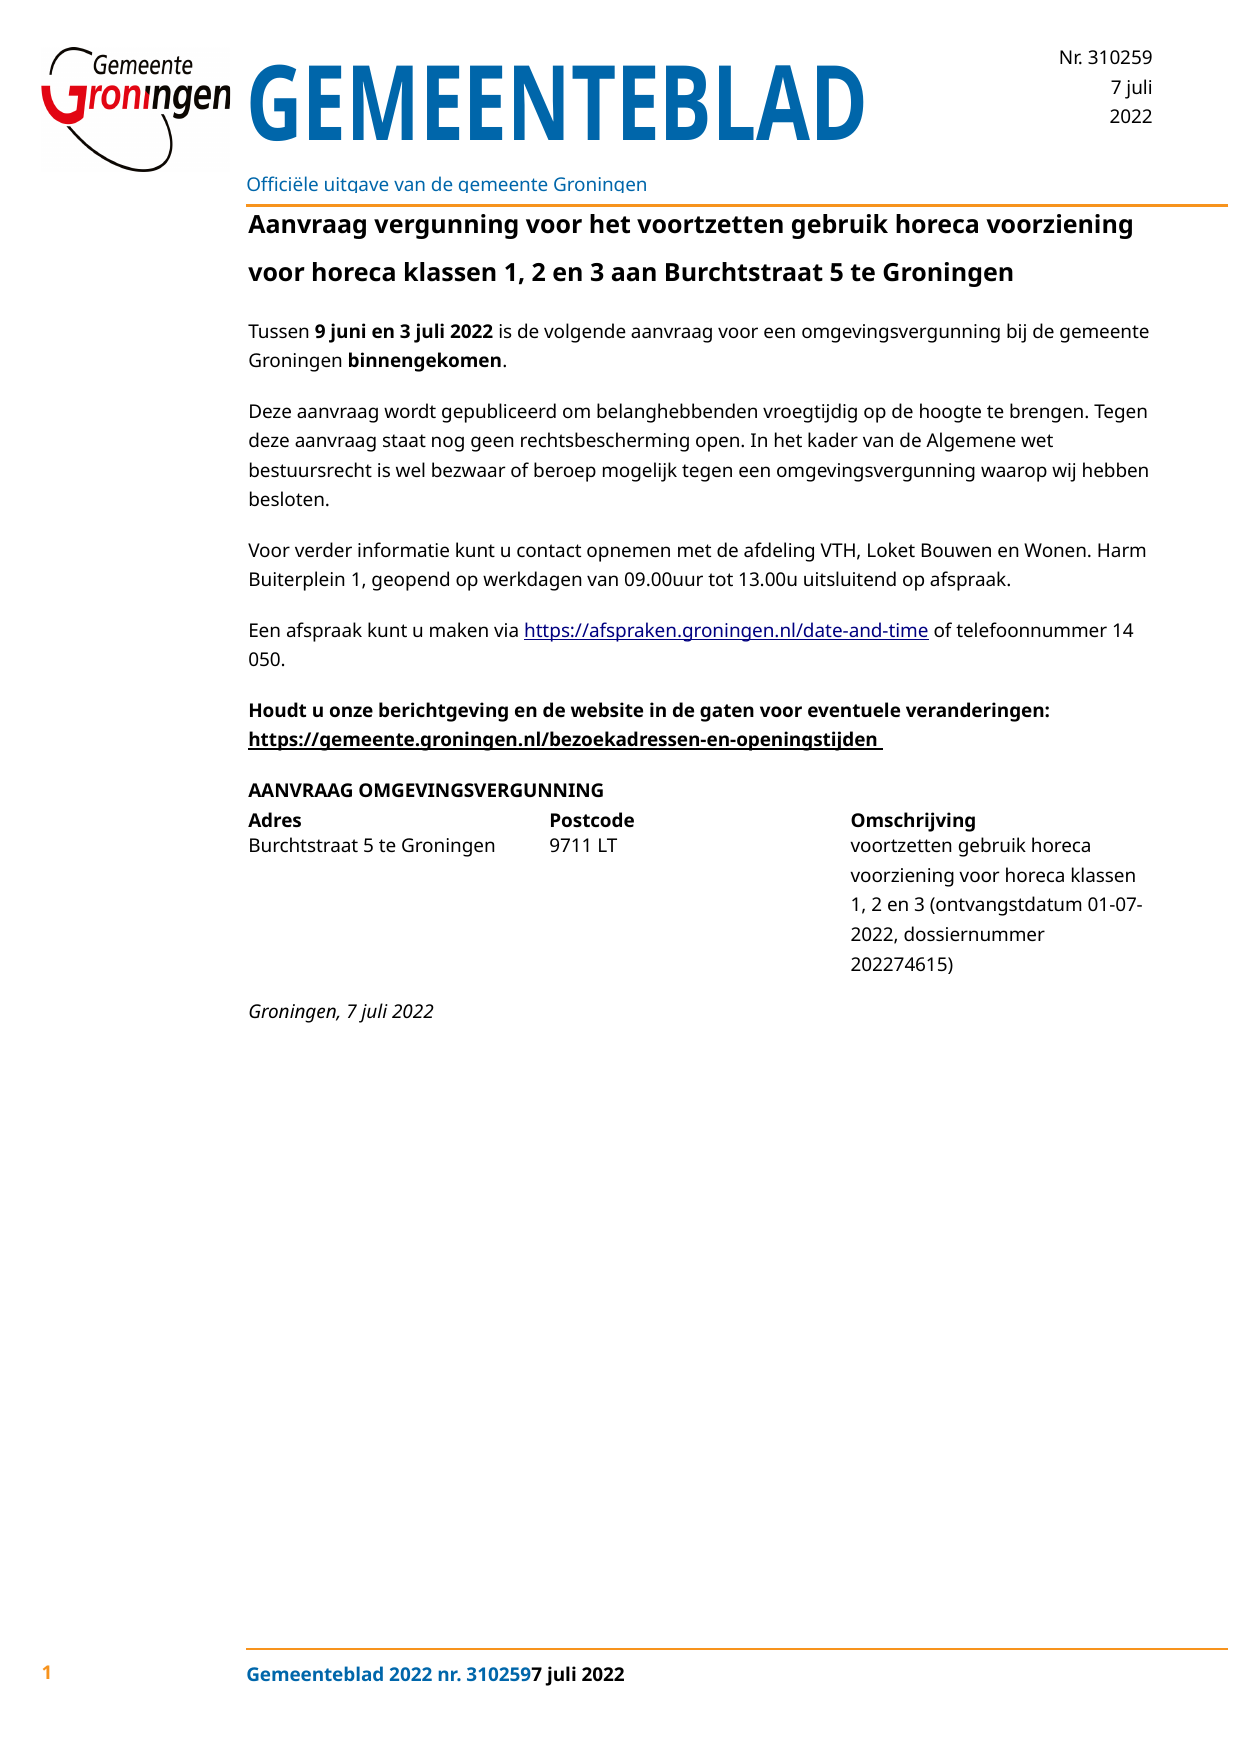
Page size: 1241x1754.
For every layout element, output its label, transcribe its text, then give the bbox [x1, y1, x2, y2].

text Aanvraag vergunning voor het voortzetten gebruik horeca voorziening voor horeca klassen 1, 2 en 3 aan Burchtstraat 5 te Groningen [248, 207, 1152, 288]
table_cell 9711 LT [549, 833, 850, 977]
text Groningen, 7 juli 2022 [248, 998, 1152, 1024]
text Voor verder informatie kunt u contact opnemen met de afdeling VTH, Loket Bouwen en Wonen. Harm Buiterplein 1, geopend op werkdagen van 09.00uur tot 13.00u uitsluitend op afspraak. [248, 537, 1152, 592]
table_header Adres [248, 807, 549, 832]
table_header Omschrijving [850, 807, 1152, 832]
table_cell voortzetten gebruik horeca voorziening voor horeca klassen 1, 2 en 3 (ontvangstdatum 01-07-2022, dossiernummer 202274615) [850, 833, 1152, 977]
text AANVRAAG OMGEVINGSVERGUNNING [248, 777, 1152, 803]
table_header Postcode [549, 807, 850, 832]
picture [41, 47, 231, 172]
text Deze aanvraag wordt gepubliceerd om belanghebbenden vroegtijdig op de hoogte te brengen. Tegen deze aanvraag staat nog geen rechtsbescherming open. In het kader van de Algemene wet bestuursrecht is wel bezwaar of beroep mogelijk tegen een omgevingsvergunning waarop wij hebben besloten. [248, 398, 1152, 512]
text Houdt u onze berichtgeving en de website in de gaten voor eventuele veranderingen: https://gemeente.groningen.nl/bezoekadressen-en-openingstijden [248, 697, 1152, 752]
text Een afspraak kunt u maken via https://afspraken.groningen.nl/date-and-time of telefoonnummer 14 050. [248, 617, 1152, 672]
text Tussen 9 juni en 3 juli 2022 is de volgende aanvraag voor een omgevingsvergunning bij de gemeente Groningen binnengekomen. [248, 318, 1152, 373]
table_cell Burchtstraat 5 te Groningen [248, 833, 549, 977]
